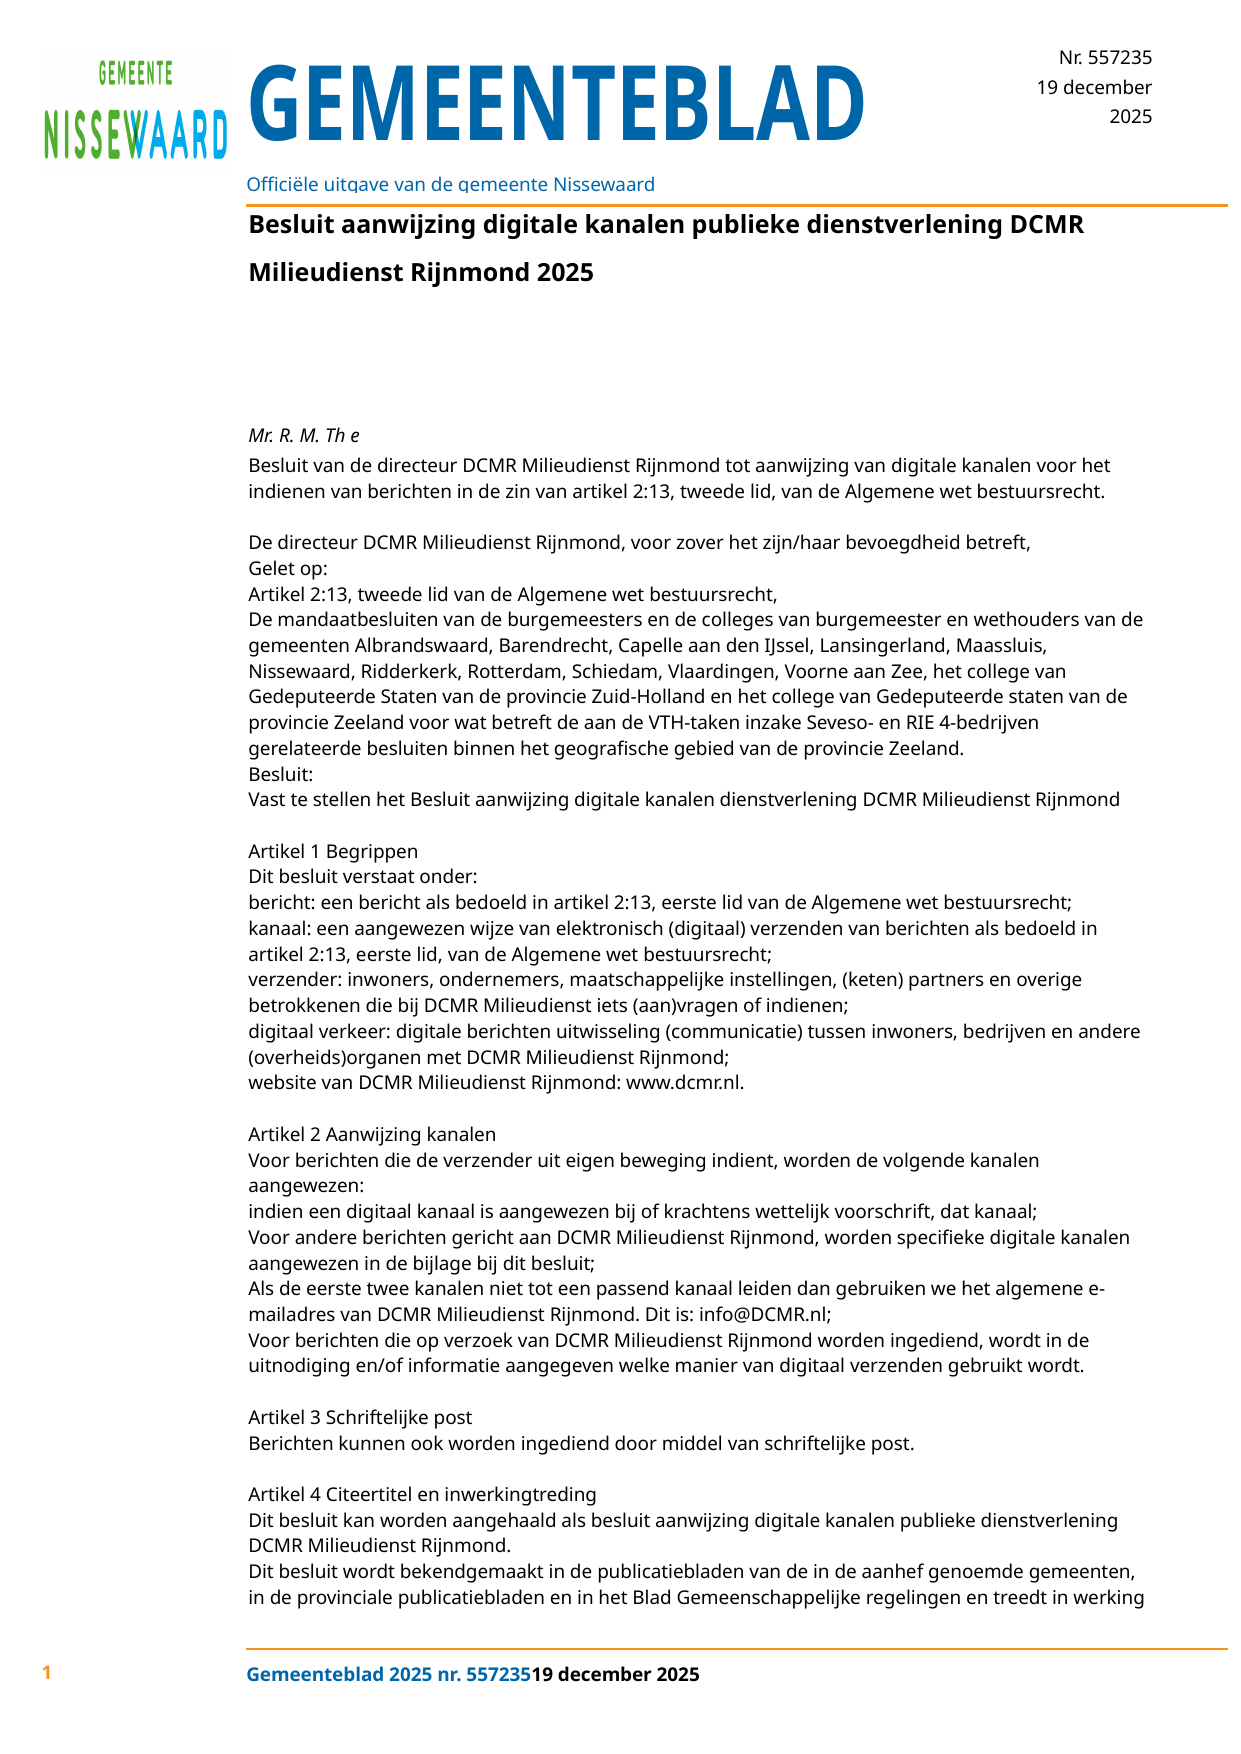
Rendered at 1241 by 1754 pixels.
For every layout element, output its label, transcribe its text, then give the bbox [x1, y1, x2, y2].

text Gelet op: [248, 555, 1152, 581]
text De mandaatbesluiten van de burgemeesters en de colleges van burgemeester en wethouders van de gemeenten Albrandswaard, Barendrecht, Capelle aan den IJssel, Lansingerland, Maassluis, Nissewaard, Ridderkerk, Rotterdam, Schiedam, Vlaardingen, Voorne aan Zee, het college van Gedeputeerde Staten van de provincie Zuid-Holland en het college van Gedeputeerde staten van de provincie Zeeland voor wat betreft de aan de VTH-taken inzake Seveso- en RIE 4-bedrijven gerelateerde besluiten binnen het geografische gebied van de provincie Zeeland. [248, 606, 1152, 761]
text De directeur DCMR Milieudienst Rijnmond, voor zover het zijn/haar bevoegdheid betreft, [248, 529, 1152, 555]
text Dit besluit kan worden aangehaald als besluit aanwijzing digitale kanalen publieke dienstverlening DCMR Milieudienst Rijnmond. [248, 1507, 1152, 1558]
text Artikel 2:13, tweede lid van de Algemene wet bestuursrecht, [248, 581, 1152, 606]
text Mr. R. M. Th e [248, 422, 1152, 448]
text digitaal verkeer: digitale berichten uitwisseling (communicatie) tussen inwoners, bedrijven en andere (overheids)organen met DCMR Milieudienst Rijnmond; [248, 1018, 1152, 1069]
text Besluit aanwijzing digitale kanalen publieke dienstverlening DCMR Milieudienst Rijnmond 2025 [248, 207, 1152, 288]
text Artikel 4 Citeertitel en inwerkingtreding [248, 1481, 1152, 1507]
text Dit besluit wordt bekendgemaakt in de publicatiebladen van de in de aanhef genoemde gemeenten, in de provinciale publicatiebladen en in het Blad Gemeenschappelijke regelingen en treedt in werking [248, 1558, 1152, 1610]
text Voor andere berichten gericht aan DCMR Milieudienst Rijnmond, worden specifieke digitale kanalen aangewezen in de bijlage bij dit besluit; [248, 1224, 1152, 1275]
picture [41, 47, 231, 172]
text Besluit van de directeur DCMR Milieudienst Rijnmond tot aanwijzing van digitale kanalen voor het indienen van berichten in de zin van artikel 2:13, tweede lid, van de Algemene wet bestuursrecht. [248, 452, 1152, 503]
text Dit besluit verstaat onder: [248, 864, 1152, 889]
text Vast te stellen het Besluit aanwijzing digitale kanalen dienstverlening DCMR Milieudienst Rijnmond [248, 787, 1152, 812]
text website van DCMR Milieudienst Rijnmond: www.dcmr.nl. [248, 1069, 1152, 1095]
text bericht: een bericht als bedoeld in artikel 2:13, eerste lid van de Algemene wet bestuursrecht; [248, 889, 1152, 915]
text Voor berichten die op verzoek van DCMR Milieudienst Rijnmond worden ingediend, wordt in de uitnodiging en/of informatie aangegeven welke manier van digitaal verzenden gebruikt wordt. [248, 1327, 1152, 1378]
text kanaal: een aangewezen wijze van elektronisch (digitaal) verzenden van berichten als bedoeld in artikel 2:13, eerste lid, van de Algemene wet bestuursrecht; [248, 915, 1152, 967]
text Voor berichten die de verzender uit eigen beweging indient, worden de volgende kanalen aangewezen: [248, 1147, 1152, 1198]
text Besluit: [248, 761, 1152, 787]
text Artikel 1 Begrippen [248, 838, 1152, 864]
text Artikel 2 Aanwijzing kanalen [248, 1121, 1152, 1147]
text indien een digitaal kanaal is aangewezen bij of krachtens wettelijk voorschrift, dat kanaal; [248, 1198, 1152, 1224]
text Als de eerste twee kanalen niet tot een passend kanaal leiden dan gebruiken we het algemene e-mailadres van DCMR Milieudienst Rijnmond. Dit is: info@DCMR.nl; [248, 1275, 1152, 1327]
text Berichten kunnen ook worden ingediend door middel van schriftelijke post. [248, 1430, 1152, 1456]
text Artikel 3 Schriftelijke post [248, 1404, 1152, 1430]
text verzender: inwoners, ondernemers, maatschappelijke instellingen, (keten) partners en overige betrokkenen die bij DCMR Milieudienst iets (aan)vragen of indienen; [248, 967, 1152, 1018]
